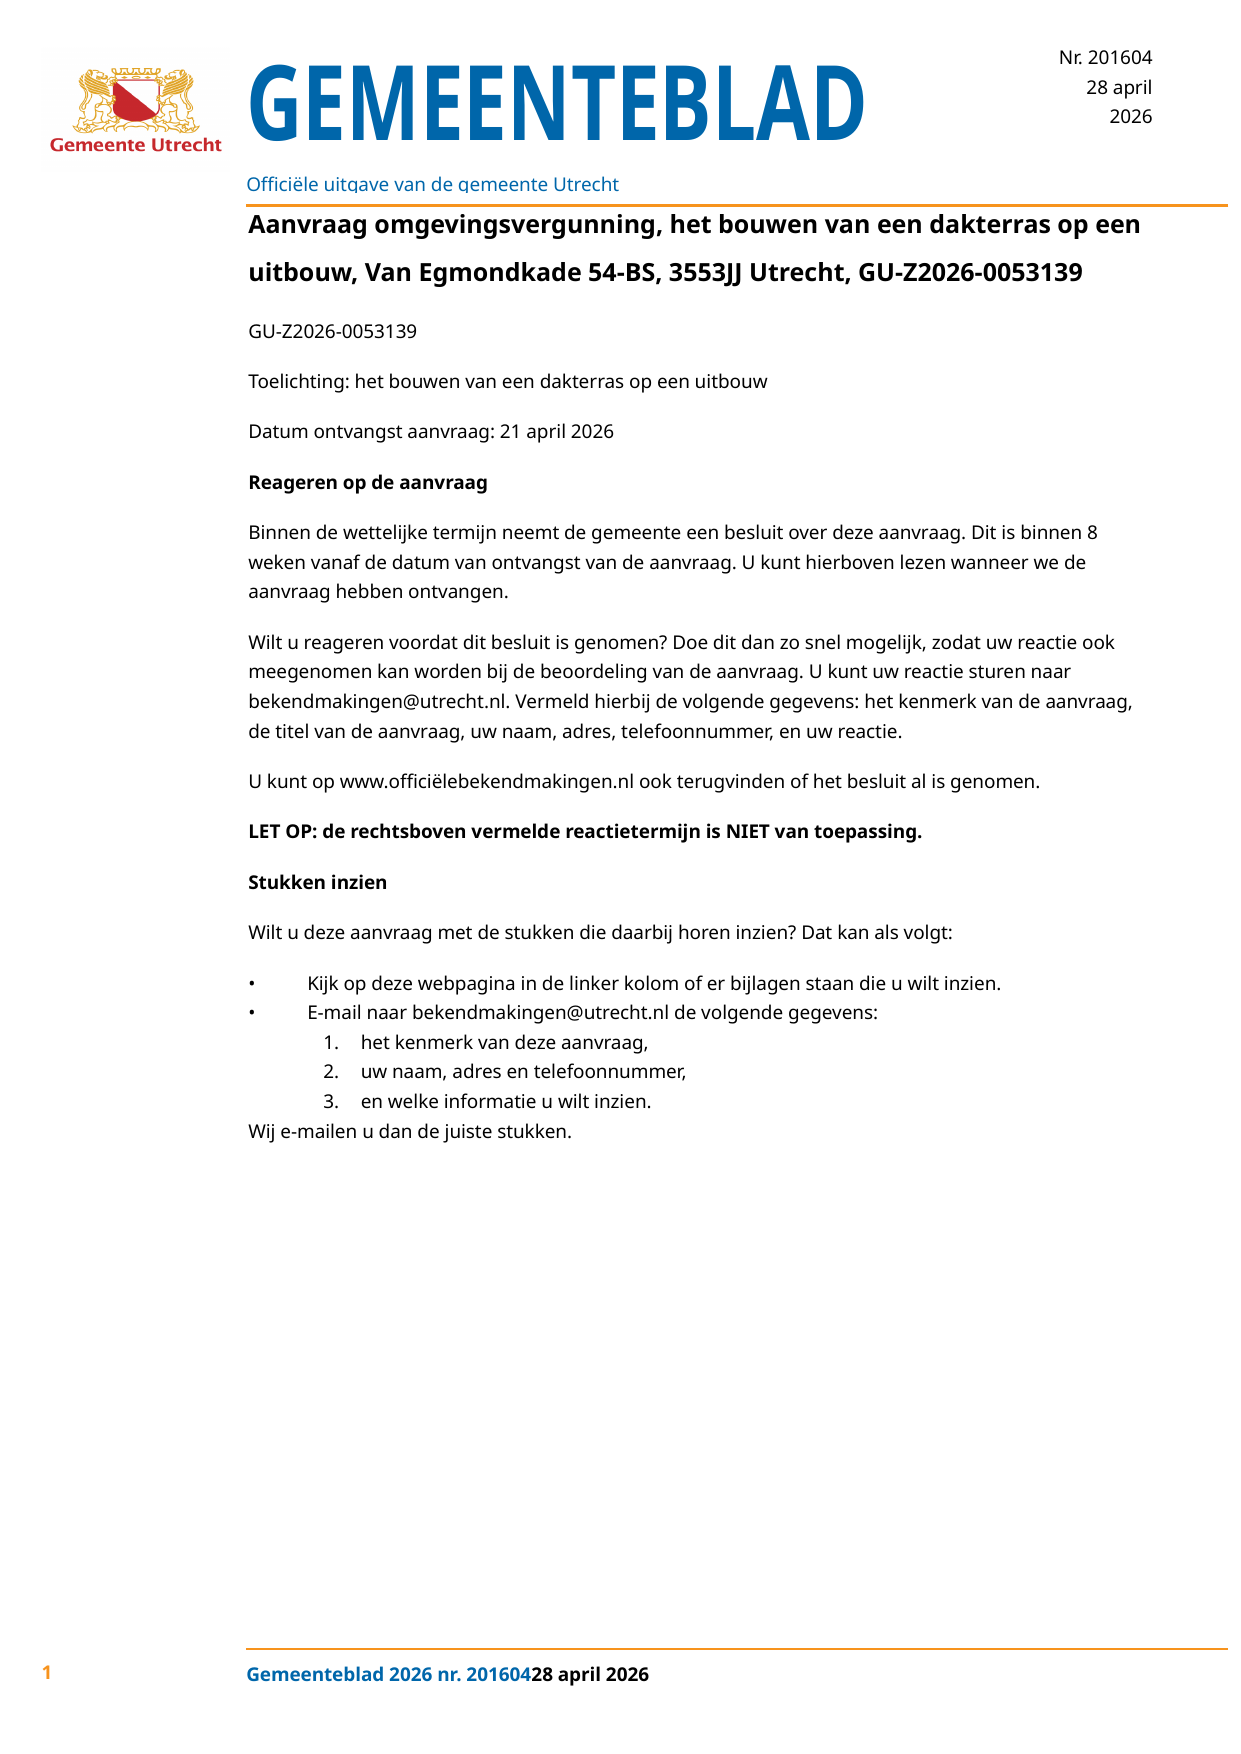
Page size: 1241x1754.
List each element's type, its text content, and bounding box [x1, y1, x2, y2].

text Stukken inzien [248, 869, 1152, 895]
text LET OP: de rechtsboven vermelde reactietermijn is NIET van toepassing. [248, 819, 1152, 844]
text Datum ontvangst aanvraag: 21 april 2026 [248, 419, 1152, 444]
list het kenmerk van deze aanvraag, [323, 1029, 1152, 1055]
text GU-Z2026-0053139 [248, 318, 1152, 344]
list en welke informatie u wilt inzien. [323, 1088, 1152, 1114]
text Wilt u reageren voordat dit besluit is genomen? Doe dit dan zo snel mogelijk, zodat uw reactie ook meegenomen kan worden bij de beoordeling van de aanvraag. U kunt uw reactie sturen naar bekendmakingen@utrecht.nl. Vermeld hierbij de volgende gegevens: het kenmerk van de aanvraag, de titel van de aanvraag, uw naam, adres, telefoonnummer, en uw reactie. [248, 629, 1152, 744]
text Binnen de wettelijke termijn neemt de gemeente een besluit over deze aanvraag. Dit is binnen 8 weken vanaf de datum van ontvangst van de aanvraag. U kunt hierboven lezen wanneer we de aanvraag hebben ontvangen. [248, 519, 1152, 604]
text Wilt u deze aanvraag met de stukken die daarbij horen inzien? Dat kan als volgt: [248, 919, 1152, 945]
picture [41, 47, 231, 172]
text Wij e-mailen u dan de juiste stukken. [248, 1118, 1152, 1144]
list uw naam, adres en telefoonnummer, [323, 1059, 1152, 1084]
text Toelichting: het bouwen van een dakterras op een uitbouw [248, 368, 1152, 394]
list E-mail naar bekendmakingen@utrecht.nl de volgende gegevens: [248, 999, 1152, 1025]
text Aanvraag omgevingsvergunning, het bouwen van een dakterras op een uitbouw, Van Egmondkade 54-BS, 3553JJ Utrecht, GU-Z2026-0053139 [248, 207, 1152, 288]
list Kijk op deze webpagina in de linker kolom of er bijlagen staan die u wilt inzien. [248, 970, 1152, 996]
text Reageren op de aanvraag [248, 469, 1152, 495]
text U kunt op www.officiëlebekendmakingen.nl ook terugvinden of het besluit al is genomen. [248, 768, 1152, 794]
